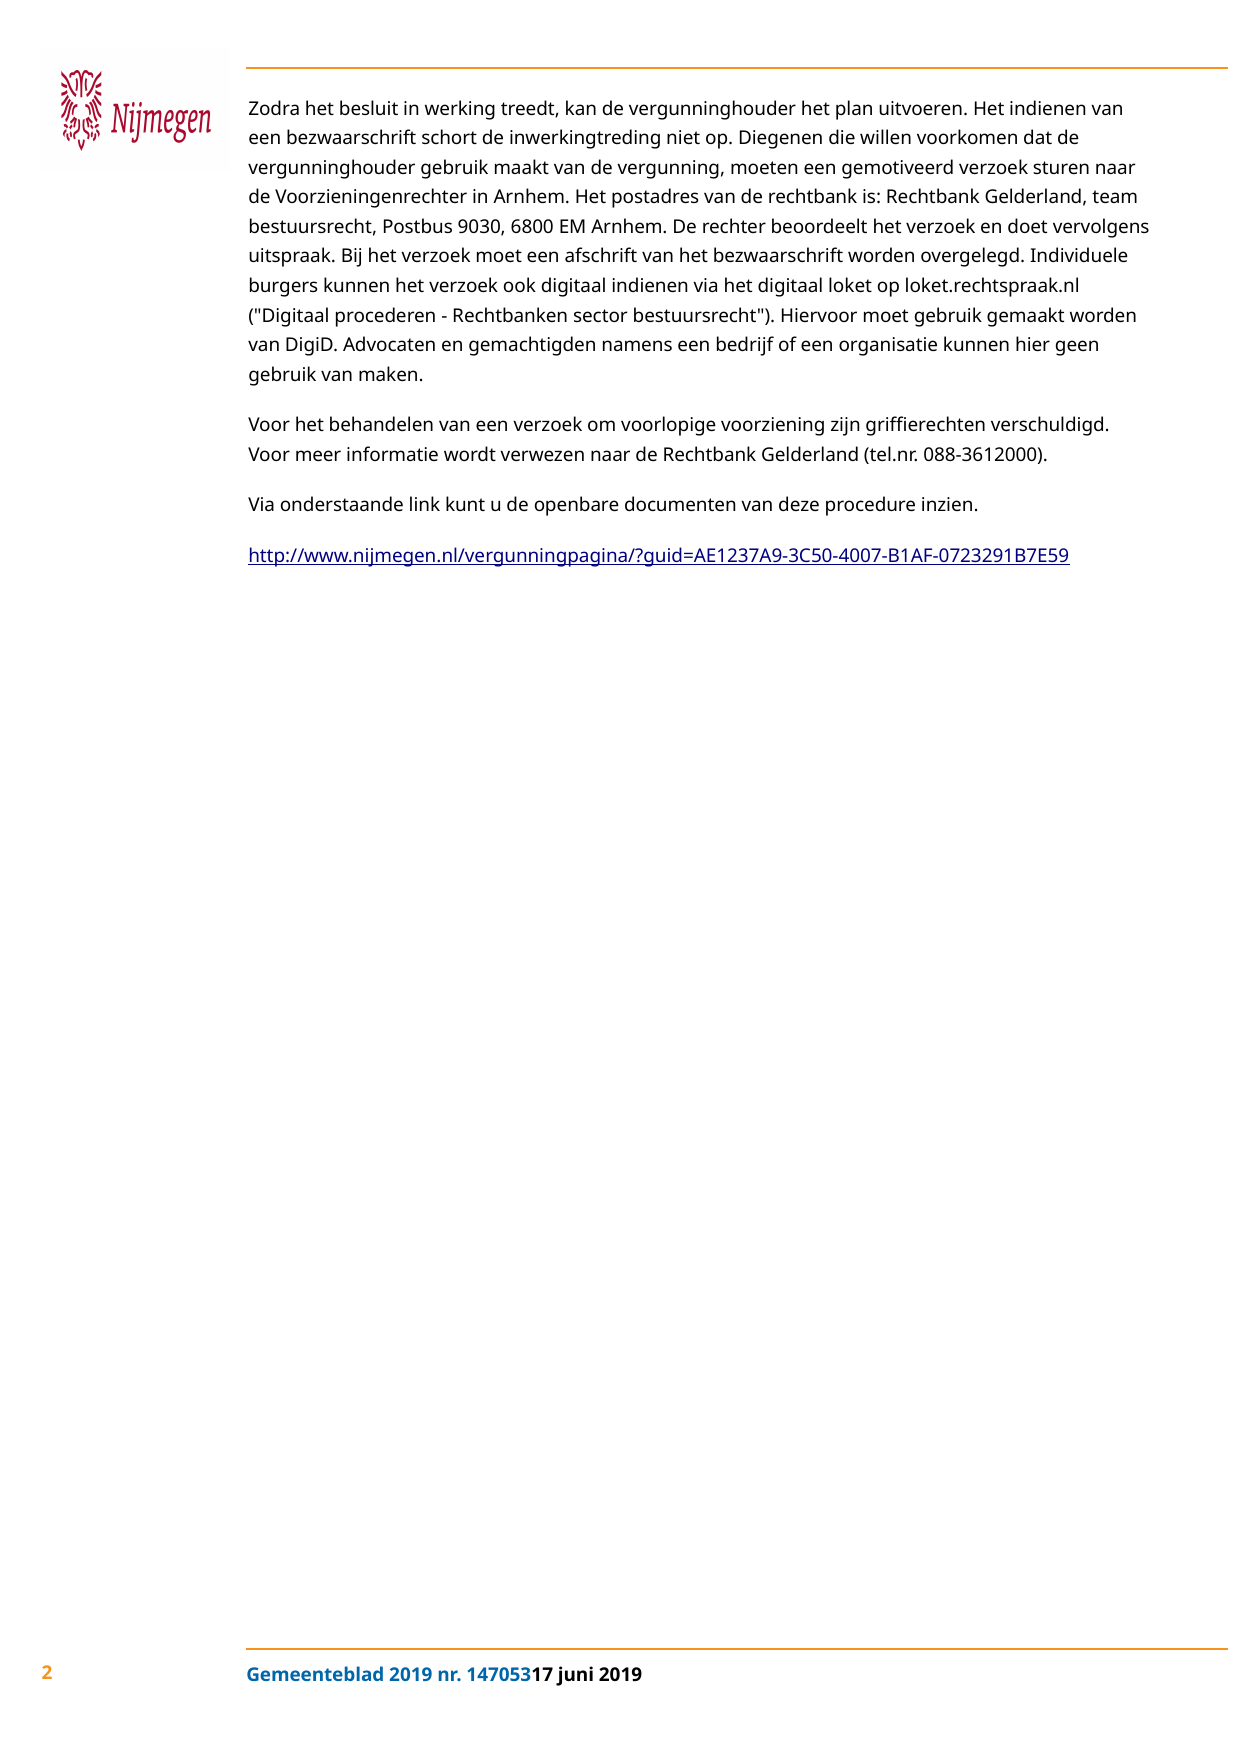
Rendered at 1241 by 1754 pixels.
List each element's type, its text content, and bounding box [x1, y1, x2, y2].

text Zodra het besluit in werking treedt, kan de vergunninghouder het plan uitvoeren. Het indienen van een bezwaarschrift schort de inwerkingtreding niet op. Diegenen die willen voorkomen dat de vergunninghouder gebruik maakt van de vergunning, moeten een gemotiveerd verzoek sturen naar de Voorzieningenrechter in Arnhem. Het postadres van de rechtbank is: Rechtbank Gelderland, team bestuursrecht, Postbus 9030, 6800 EM Arnhem. De rechter beoordeelt het verzoek en doet vervolgens uitspraak. Bij het verzoek moet een afschrift van het bezwaarschrift worden overgelegd. Individuele burgers kunnen het verzoek ook digitaal indienen via het digitaal loket op loket.rechtspraak.nl ("Digitaal procederen - Rechtbanken sector bestuursrecht"). Hiervoor moet gebruik gemaakt worden van DigiD. Advocaten en gemachtigden namens een bedrijf of een organisatie kunnen hier geen gebruik van maken. [248, 95, 1152, 387]
text Voor het behandelen van een verzoek om voorlopige voorziening zijn griffierechten verschuldigd. Voor meer informatie wordt verwezen naar de Rechtbank Gelderland (tel.nr. 088-3612000). [248, 411, 1152, 467]
text Via onderstaande link kunt u de openbare documenten van deze procedure inzien. [248, 491, 1152, 517]
text http://www.nijmegen.nl/vergunningpagina/?guid=AE1237A9-3C50-4007-B1AF-0723291B7E59 [248, 542, 1152, 568]
picture [41, 47, 231, 172]
